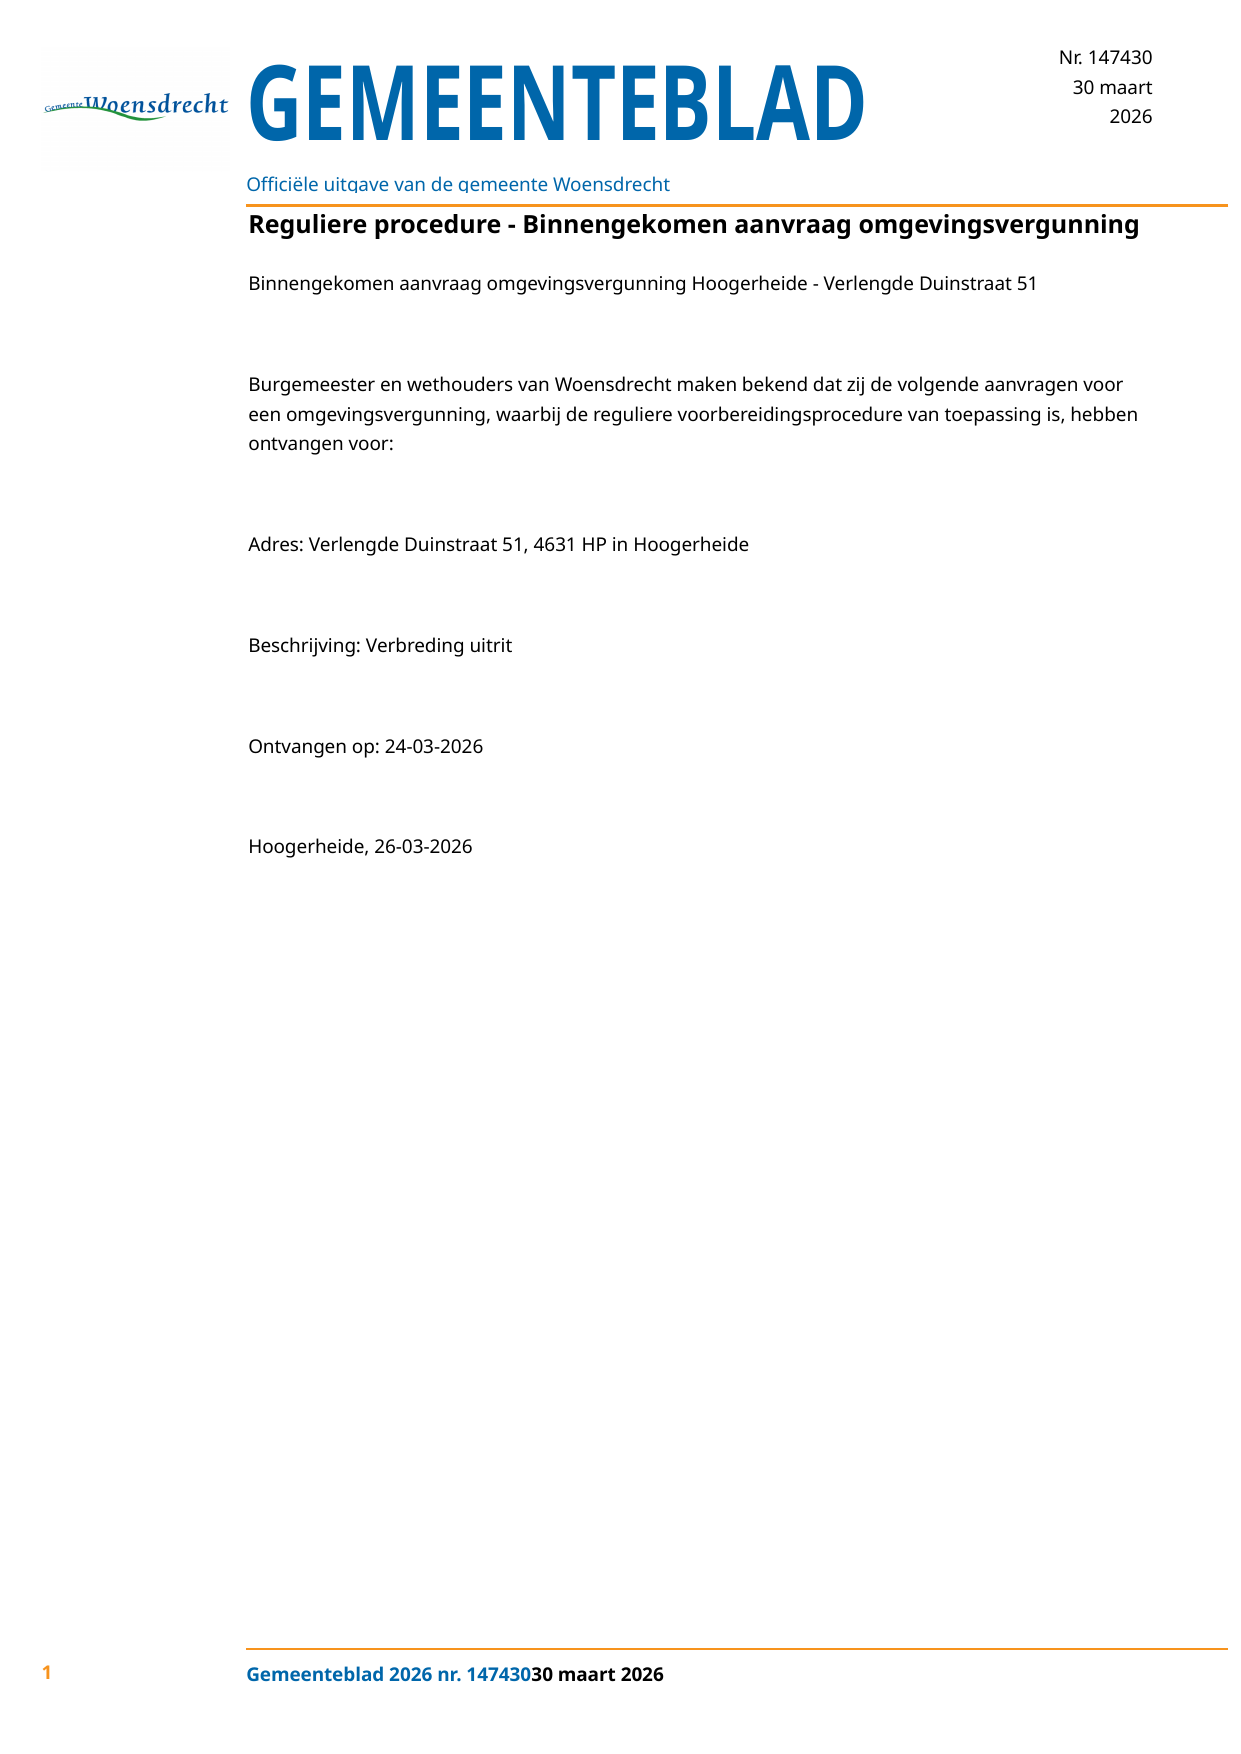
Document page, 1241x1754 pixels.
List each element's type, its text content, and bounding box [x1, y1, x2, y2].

text Ontvangen op: 24-03-2026 [248, 733, 1152, 758]
text Hoogerheide, 26-03-2026 [248, 834, 1152, 859]
picture [41, 47, 231, 172]
text Reguliere procedure - Binnengekomen aanvraag omgevingsvergunning [248, 207, 1152, 241]
text Binnengekomen aanvraag omgevingsvergunning Hoogerheide - Verlengde Duinstraat 51 [248, 270, 1152, 296]
text Adres: Verlengde Duinstraat 51, 4631 HP in Hoogerheide [248, 531, 1152, 557]
text Burgemeester en wethouders van Woensdrecht maken bekend dat zij de volgende aanvragen voor een omgevingsvergunning, waarbij de reguliere voorbereidingsprocedure van toepassing is, hebben ontvangen voor: [248, 371, 1152, 456]
text Beschrijving: Verbreding uitrit [248, 632, 1152, 658]
